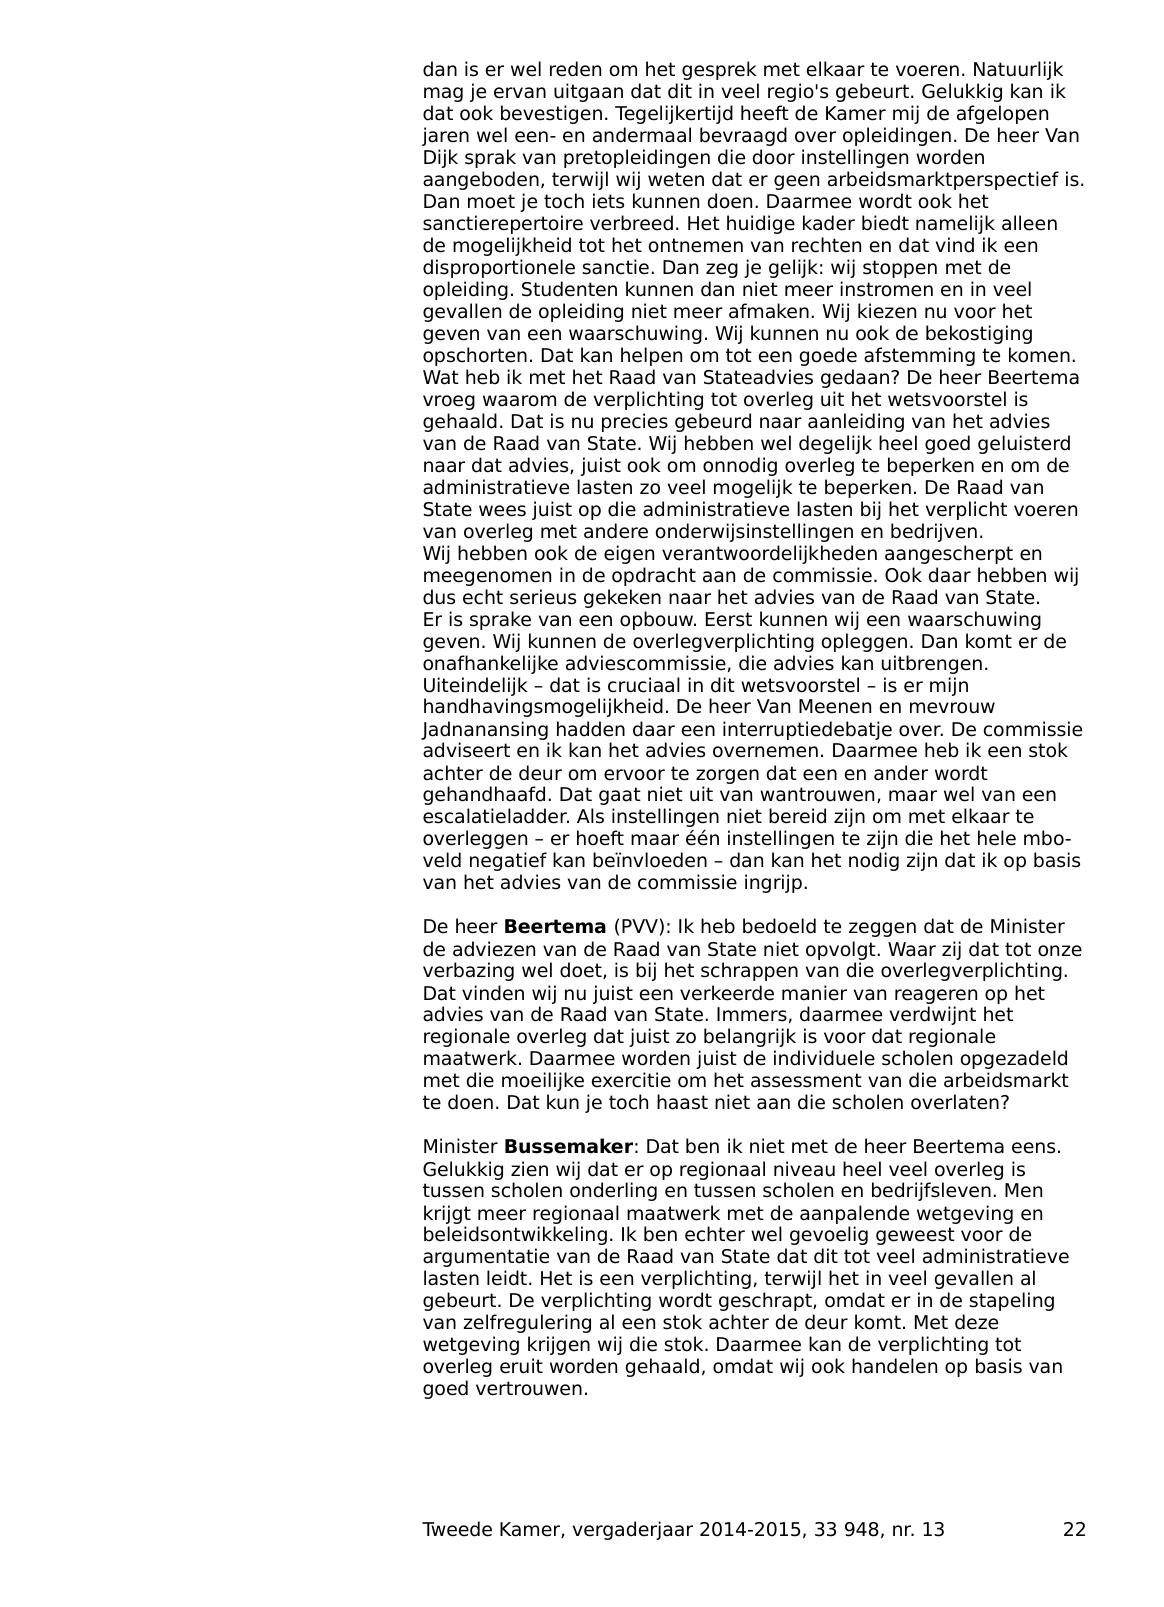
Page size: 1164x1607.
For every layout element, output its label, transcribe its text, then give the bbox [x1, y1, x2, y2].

text Minister Bussemaker: Dat ben ik niet met de heer Beertema eens. Gelukkig zien wij dat er op regionaal niveau heel veel overleg is tussen scholen onderling en tussen scholen en bedrijfsleven. Men krijgt meer regionaal maatwerk met de aanpalende wetgeving en beleidsontwikkeling. Ik ben echter wel gevoelig geweest voor de argumentatie van de Raad van State dat dit tot veel administratieve lasten leidt. Het is een verplichting, terwijl het in veel gevallen al gebeurt. De verplichting wordt geschrapt, omdat er in de stapeling van zelfregulering al een stok achter de deur komt. Met deze wetgeving krijgen wij die stok. Daarmee kan de verplichting tot overleg eruit worden gehaald, omdat wij ook handelen op basis van goed vertrouwen. [422, 1136, 1087, 1400]
text De heer Beertema (PVV): Ik heb bedoeld te zeggen dat de Minister de adviezen van de Raad van State niet opvolgt. Waar zij dat tot onze verbazing wel doet, is bij het schrappen van die overlegverplichting. Dat vinden wij nu juist een verkeerde manier van reageren op het advies van de Raad van State. Immers, daarmee verdwijnt het regionale overleg dat juist zo belangrijk is voor dat regionale maatwerk. Daarmee worden juist de individuele scholen opgezadeld met die moeilijke exercitie om het assessment van die arbeidsmarkt te doen. Dat kun je toch haast niet aan die scholen overlaten? [422, 916, 1087, 1114]
text Wij hebben ook de eigen verantwoordelijkheden aangescherpt en meegenomen in de opdracht aan de commissie. Ook daar hebben wij dus echt serieus gekeken naar het advies van de Raad van State. [422, 543, 1087, 608]
text Er is sprake van een opbouw. Eerst kunnen wij een waarschuwing geven. Wij kunnen de overlegverplichting opleggen. Dan komt er de onafhankelijke adviescommissie, die advies kan uitbrengen. Uiteindelijk – dat is cruciaal in dit wetsvoorstel – is er mijn handhavingsmogelijkheid. De heer Van Meenen en mevrouw Jadnanansing hadden daar een interruptiedebatje over. De commissie adviseert en ik kan het advies overnemen. Daarmee heb ik een stok achter de deur om ervoor te zorgen dat een en ander wordt gehandhaafd. Dat gaat niet uit van wantrouwen, maar wel van een escalatieladder. Als instellingen niet bereid zijn om met elkaar te overleggen – er hoeft maar één instellingen te zijn die het hele mbo-veld negatief kan beïnvloeden – dan kan het nodig zijn dat ik op basis van het advies van de commissie ingrijp. [422, 608, 1087, 894]
text Wat heb ik met het Raad van Stateadvies gedaan? De heer Beertema vroeg waarom de verplichting tot overleg uit het wetsvoorstel is gehaald. Dat is nu precies gebeurd naar aanleiding van het advies van de Raad van State. Wij hebben wel degelijk heel goed geluisterd naar dat advies, juist ook om onnodig overleg te beperken en om de administratieve lasten zo veel mogelijk te beperken. De Raad van State wees juist op die administratieve lasten bij het verplicht voeren van overleg met andere onderwijsinstellingen en bedrijven. [422, 367, 1087, 543]
text dan is er wel reden om het gesprek met elkaar te voeren. Natuurlijk mag je ervan uitgaan dat dit in veel regio's gebeurt. Gelukkig kan ik dat ook bevestigen. Tegelijkertijd heeft de Kamer mij de afgelopen jaren wel een- en andermaal bevraagd over opleidingen. De heer Van Dijk sprak van pretopleidingen die door instellingen worden aangeboden, terwijl wij weten dat er geen arbeidsmarktperspectief is. Dan moet je toch iets kunnen doen. Daarmee wordt ook het sanctierepertoire verbreed. Het huidige kader biedt namelijk alleen de mogelijkheid tot het ontnemen van rechten en dat vind ik een disproportionele sanctie. Dan zeg je gelijk: wij stoppen met de opleiding. Studenten kunnen dan niet meer instromen en in veel gevallen de opleiding niet meer afmaken. Wij kiezen nu voor het geven van een waarschuwing. Wij kunnen nu ook de bekostiging opschorten. Dat kan helpen om tot een goede afstemming te komen. [422, 59, 1087, 367]
